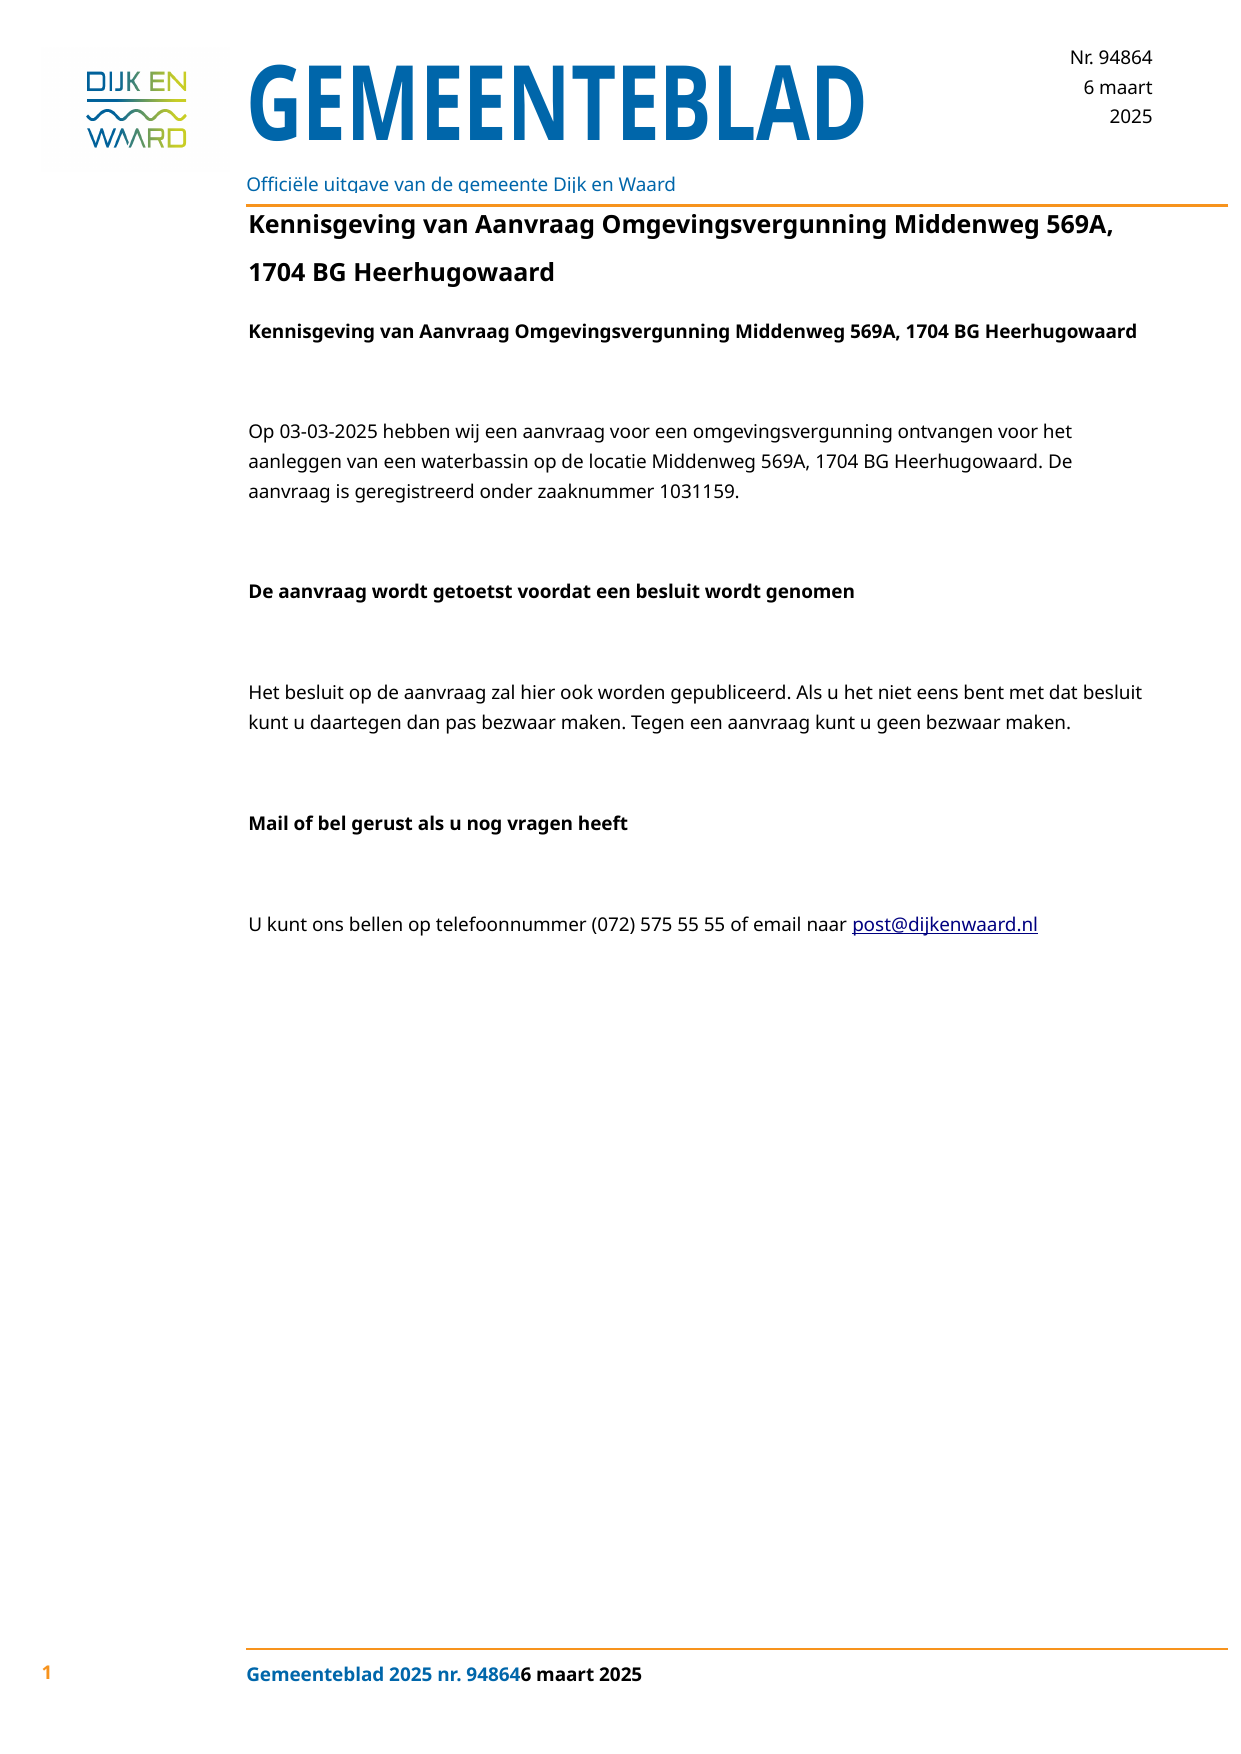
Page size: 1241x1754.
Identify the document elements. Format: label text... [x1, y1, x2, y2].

text U kunt ons bellen op telefoonnummer (072) 575 55 55 of email naar post@dijkenwaard.nl [248, 911, 1152, 937]
text De aanvraag wordt getoetst voordat een besluit wordt genomen [248, 579, 1152, 604]
text Op 03-03-2025 hebben wij een aanvraag voor een omgevingsvergunning ontvangen voor het aanleggen van een waterbassin op de locatie Middenweg 569A, 1704 BG Heerhugowaard. De aanvraag is geregistreerd onder zaaknummer 1031159. [248, 419, 1152, 504]
text Kennisgeving van Aanvraag Omgevingsvergunning Middenweg 569A, 1704 BG Heerhugowaard [248, 207, 1152, 288]
text Kennisgeving van Aanvraag Omgevingsvergunning Middenweg 569A, 1704 BG Heerhugowaard [248, 318, 1152, 344]
text Het besluit op de aanvraag zal hier ook worden gepubliceerd. Als u het niet eens bent met dat besluit kunt u daartegen dan pas bezwaar maken. Tegen een aanvraag kunt u geen bezwaar maken. [248, 679, 1152, 735]
picture [41, 47, 231, 172]
text Mail of bel gerust als u nog vragen heeft [248, 810, 1152, 836]
